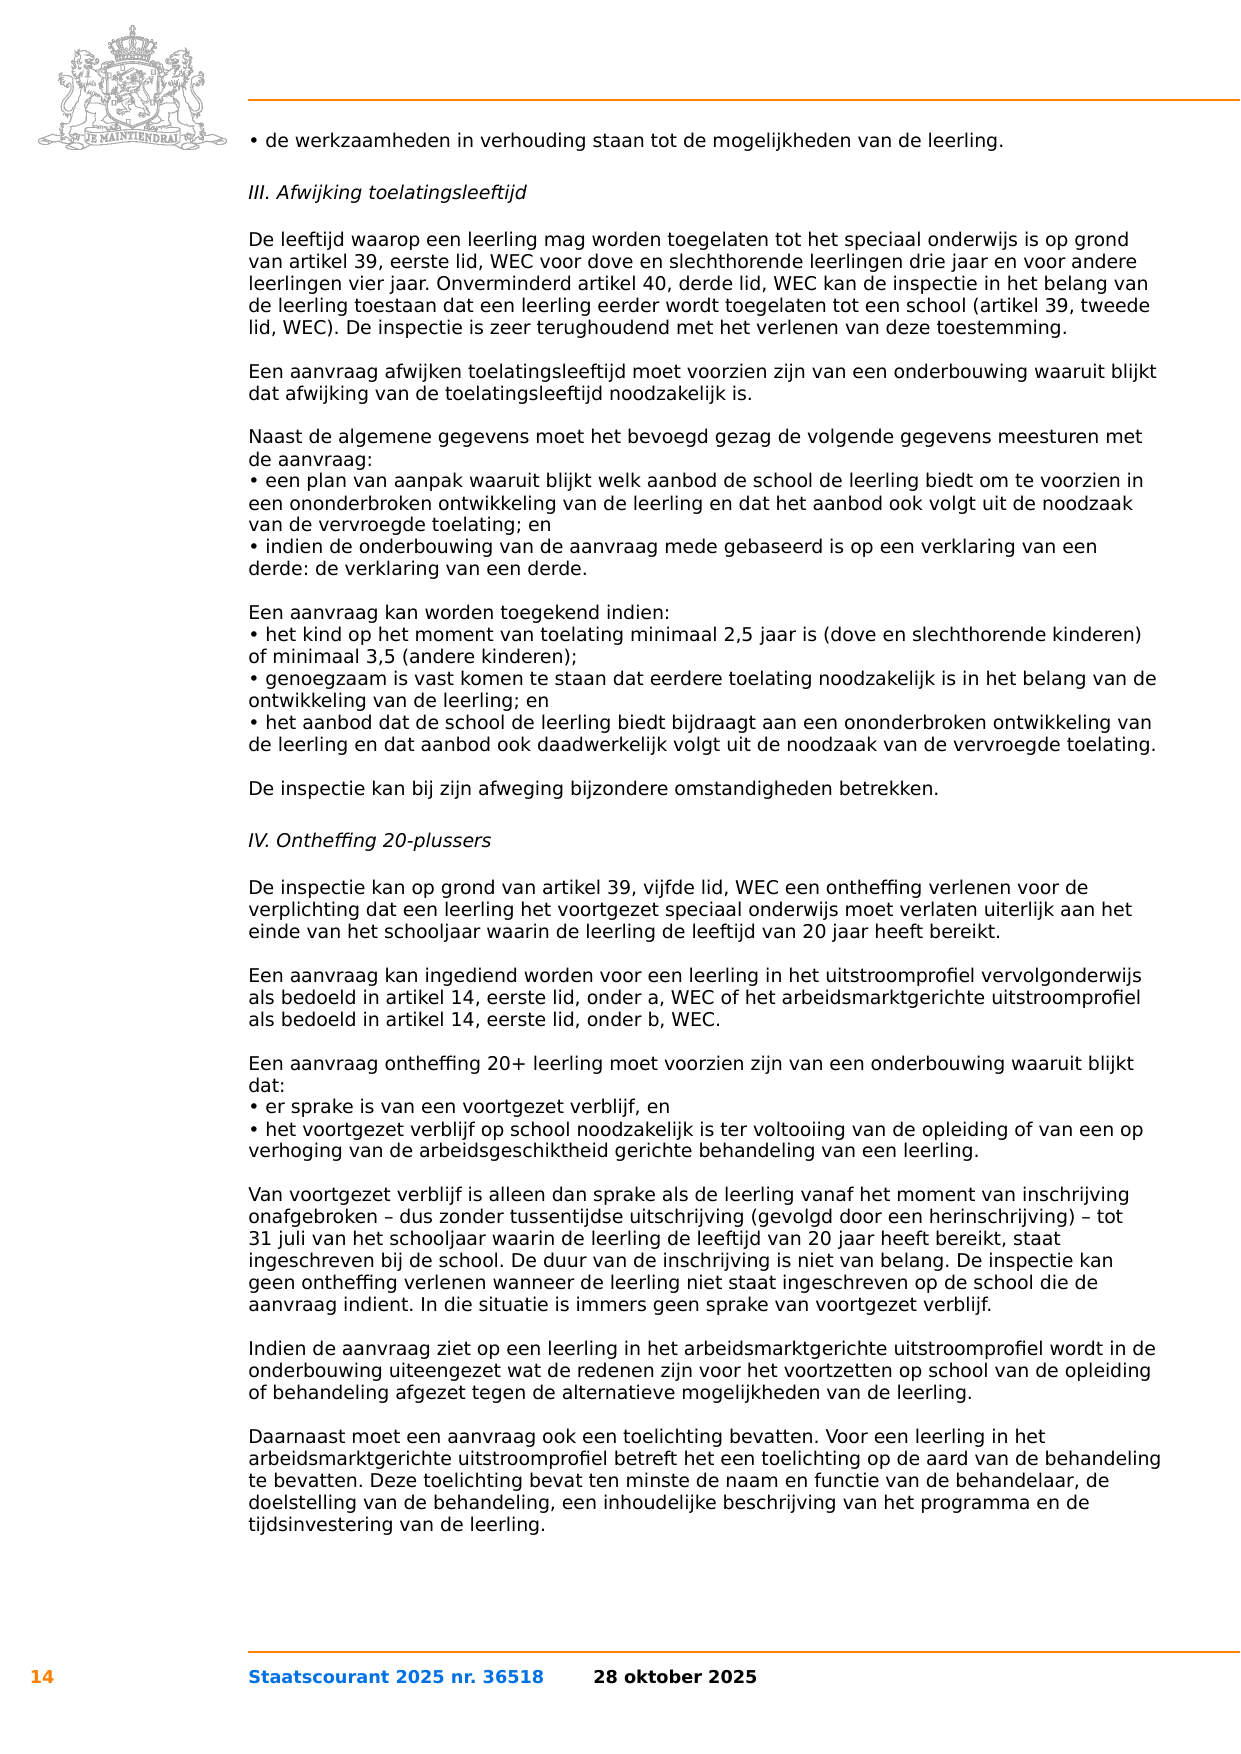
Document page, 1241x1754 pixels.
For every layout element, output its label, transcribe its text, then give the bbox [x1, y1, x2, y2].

text • het aanbod dat de school de leerling biedt bijdraagt aan een ononderbroken ontwikkeling van de leerling en dat aanbod ook daadwerkelijk volgt uit de noodzaak van de vervroegde toelating. [248, 712, 1163, 756]
text • de werkzaamheden in verhouding staan tot de mogelijkheden van de leerling. [248, 130, 1163, 152]
text Daarnaast moet een aanvraag ook een toelichting bevatten. Voor een leerling in het arbeidsmarktgerichte uitstroomprofiel betreft het een toelichting op de aard van de behandeling te bevatten. Deze toelichting bevat ten minste de naam en functie van de behandelaar, de doelstelling van de behandeling, een inhoudelijke beschrijving van het programma en de tijdsinvestering van de leerling. [248, 1426, 1163, 1536]
text Een aanvraag ontheffing 20+ leerling moet voorzien zijn van een onderbouwing waaruit blijkt dat: [248, 1052, 1163, 1096]
text • er sprake is van een voortgezet verblijf, en [248, 1096, 1163, 1118]
text Van voortgezet verblijf is alleen dan sprake als de leerling vanaf het moment van inschrijving onafgebroken – dus zonder tussentijdse uitschrijving (gevolgd door een herinschrijving) – tot 31 juli van het schooljaar waarin de leerling de leeftijd van 20 jaar heeft bereikt, staat ingeschreven bij de school. De duur van de inschrijving is niet van belang. De inspectie kan geen ontheffing verlenen wanneer de leerling niet staat ingeschreven op de school die de aanvraag indient. In die situatie is immers geen sprake van voortgezet verblijf. [248, 1184, 1163, 1316]
text Indien de aanvraag ziet op een leerling in het arbeidsmarktgerichte uitstroomprofiel wordt in de onderbouwing uiteengezet wat de redenen zijn voor het voortzetten op school van de opleiding of behandeling afgezet tegen de alternatieve mogelijkheden van de leerling. [248, 1338, 1163, 1404]
text De inspectie kan op grond van artikel 39, vijfde lid, WEC een ontheffing verlenen voor de verplichting dat een leerling het voortgezet speciaal onderwijs moet verlaten uiterlijk aan het einde van het schooljaar waarin de leerling de leeftijd van 20 jaar heeft bereikt. [248, 877, 1163, 943]
text • het voortgezet verblijf op school noodzakelijk is ter voltooiing van de opleiding of van een op verhoging van de arbeidsgeschiktheid gerichte behandeling van een leerling. [248, 1118, 1163, 1162]
text • genoegzaam is vast komen te staan dat eerdere toelating noodzakelijk is in het belang van de ontwikkeling van de leerling; en [248, 668, 1163, 712]
subtitle IV. Ontheffing 20-plussers [248, 830, 1163, 852]
subtitle III. Afwijking toelatingsleeftijd [248, 182, 1163, 204]
text Een aanvraag kan ingediend worden voor een leerling in het uitstroomprofiel vervolgonderwijs als bedoeld in artikel 14, eerste lid, onder a, WEC of het arbeidsmarktgerichte uitstroomprofiel als bedoeld in artikel 14, eerste lid, onder b, WEC. [248, 965, 1163, 1031]
text • een plan van aanpak waaruit blijkt welk aanbod de school de leerling biedt om te voorzien in een ononderbroken ontwikkeling van de leerling en dat het aanbod ook volgt uit de noodzaak van de vervroegde toelating; en [248, 470, 1163, 536]
text • het kind op het moment van toelating minimaal 2,5 jaar is (dove en slechthorende kinderen) of minimaal 3,5 (andere kinderen); [248, 624, 1163, 668]
text Naast de algemene gegevens moet het bevoegd gezag de volgende gegevens meesturen met de aanvraag: [248, 426, 1163, 470]
text Een aanvraag kan worden toegekend indien: [248, 602, 1163, 624]
text De leeftijd waarop een leerling mag worden toegelaten tot het speciaal onderwijs is op grond van artikel 39, eerste lid, WEC voor dove en slechthorende leerlingen drie jaar en voor andere leerlingen vier jaar. Onverminderd artikel 40, derde lid, WEC kan de inspectie in het belang van de leerling toestaan dat een leerling eerder wordt toegelaten tot een school (artikel 39, tweede lid, WEC). De inspectie is zeer terughoudend met het verlenen van deze toestemming. [248, 229, 1163, 339]
text • indien de onderbouwing van de aanvraag mede gebaseerd is op een verklaring van een derde: de verklaring van een derde. [248, 536, 1163, 580]
text Een aanvraag afwijken toelatingsleeftijd moet voorzien zijn van een onderbouwing waaruit blijkt dat afwijking van de toelatingsleeftijd noodzakelijk is. [248, 361, 1163, 404]
text De inspectie kan bij zijn afweging bijzondere omstandigheden betrekken. [248, 778, 1163, 800]
picture [38, 25, 227, 150]
